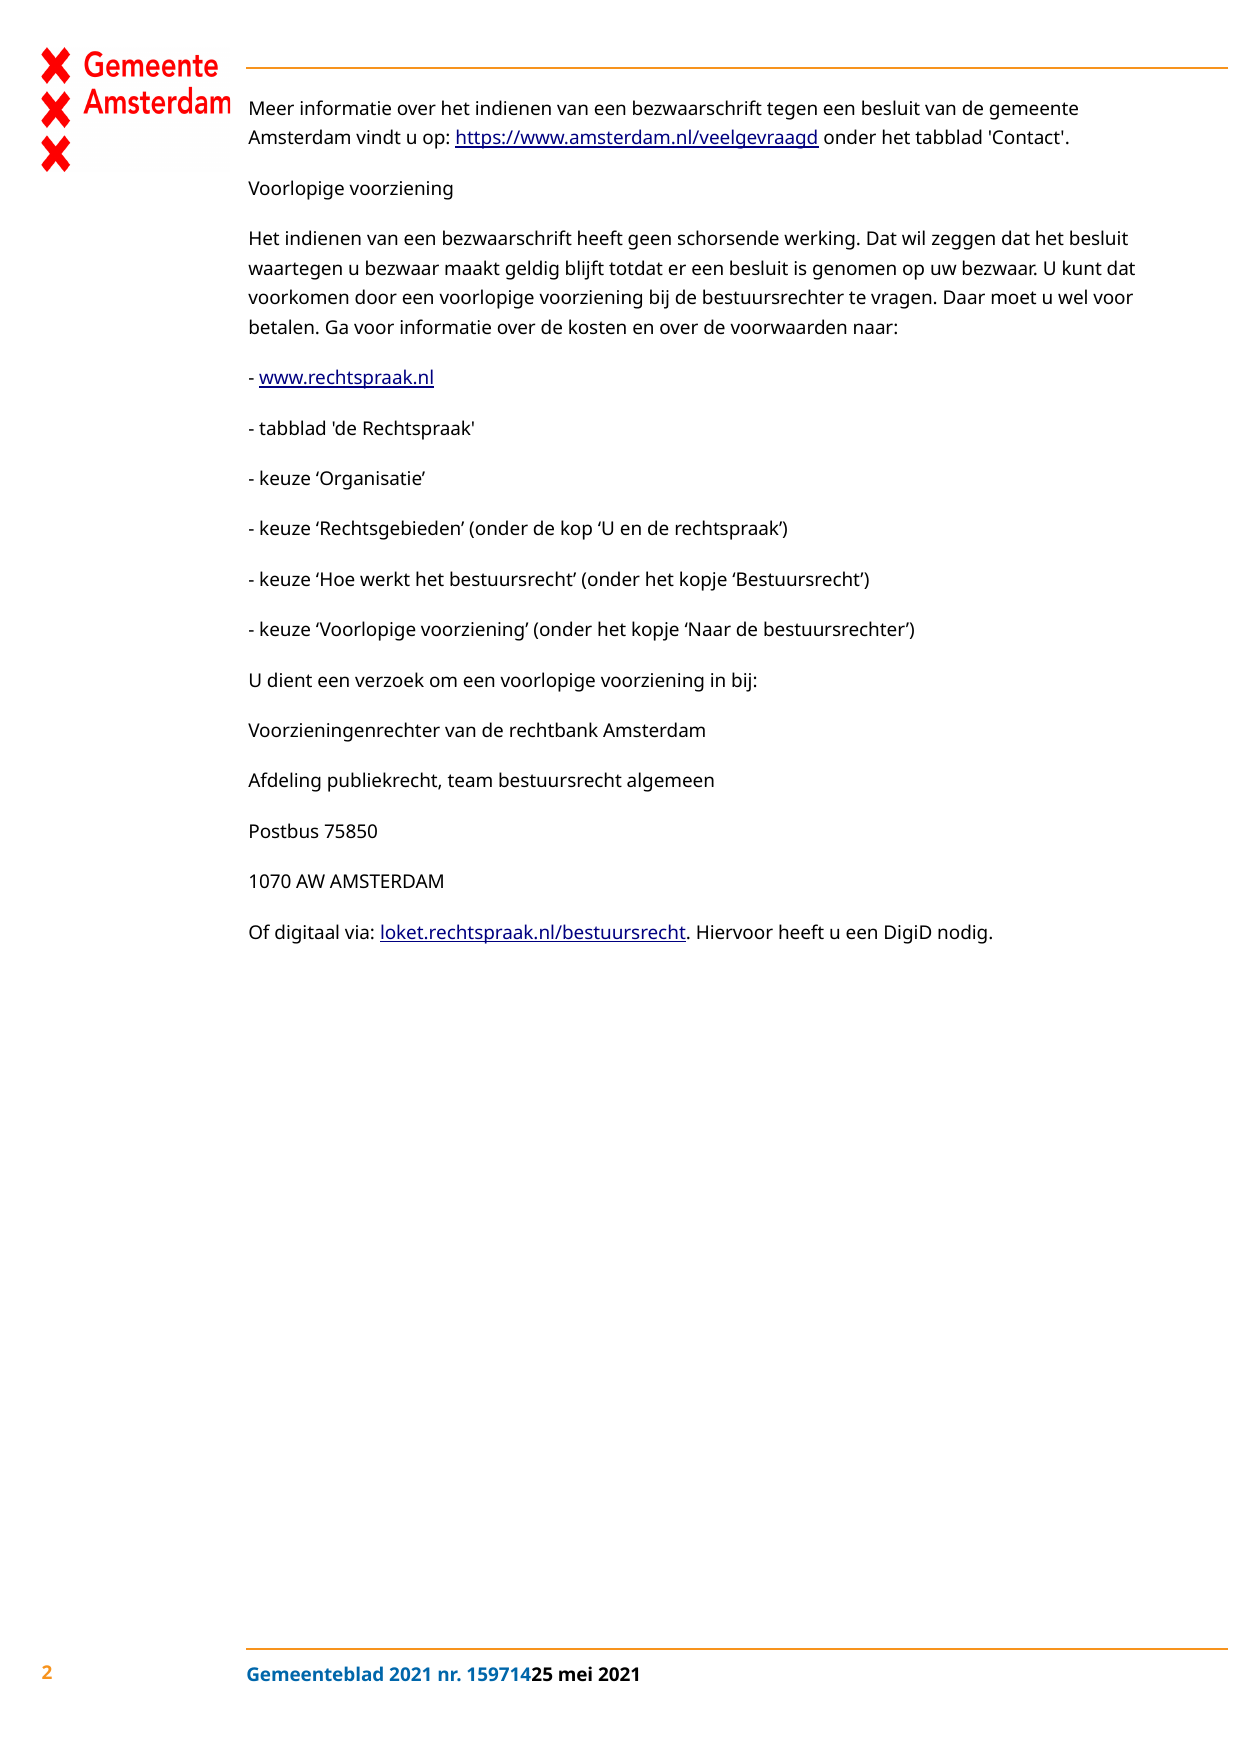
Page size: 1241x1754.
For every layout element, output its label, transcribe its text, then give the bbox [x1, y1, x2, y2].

text U dient een verzoek om een voorlopige voorziening in bij: [248, 667, 1152, 693]
text Voorzieningenrechter van de rechtbank Amsterdam [248, 717, 1152, 743]
text Meer informatie over het indienen van een bezwaarschrift tegen een besluit van de gemeente Amsterdam vindt u op: https://www.amsterdam.nl/veelgevraagd onder het tabblad 'Contact'. [248, 95, 1152, 150]
text - keuze ‘Hoe werkt het bestuursrecht’ (onder het kopje ‘Bestuursrecht’) [248, 566, 1152, 592]
text Voorlopige voorziening [248, 175, 1152, 201]
text - tabblad 'de Rechtspraak' [248, 415, 1152, 441]
text Of digitaal via: loket.rechtspraak.nl/bestuursrecht. Hiervoor heeft u een DigiD nodig. [248, 919, 1152, 945]
text Postbus 75850 [248, 818, 1152, 844]
text - keuze ‘Voorlopige voorziening’ (onder het kopje ‘Naar de bestuursrechter’) [248, 616, 1152, 642]
picture [41, 47, 231, 172]
text 1070 AW AMSTERDAM [248, 868, 1152, 894]
text Het indienen van een bezwaarschrift heeft geen schorsende werking. Dat wil zeggen dat het besluit waartegen u bezwaar maakt geldig blijft totdat er een besluit is genomen op uw bezwaar. U kunt dat voorkomen door een voorlopige voorziening bij de bestuursrechter te vragen. Daar moet u wel voor betalen. Ga voor informatie over de kosten en over de voorwaarden naar: [248, 225, 1152, 340]
text - keuze ‘Organisatie’ [248, 465, 1152, 491]
text - keuze ‘Rechtsgebieden’ (onder de kop ‘U en de rechtspraak’) [248, 516, 1152, 541]
text - www.rechtspraak.nl [248, 364, 1152, 390]
text Afdeling publiekrecht, team bestuursrecht algemeen [248, 768, 1152, 793]
